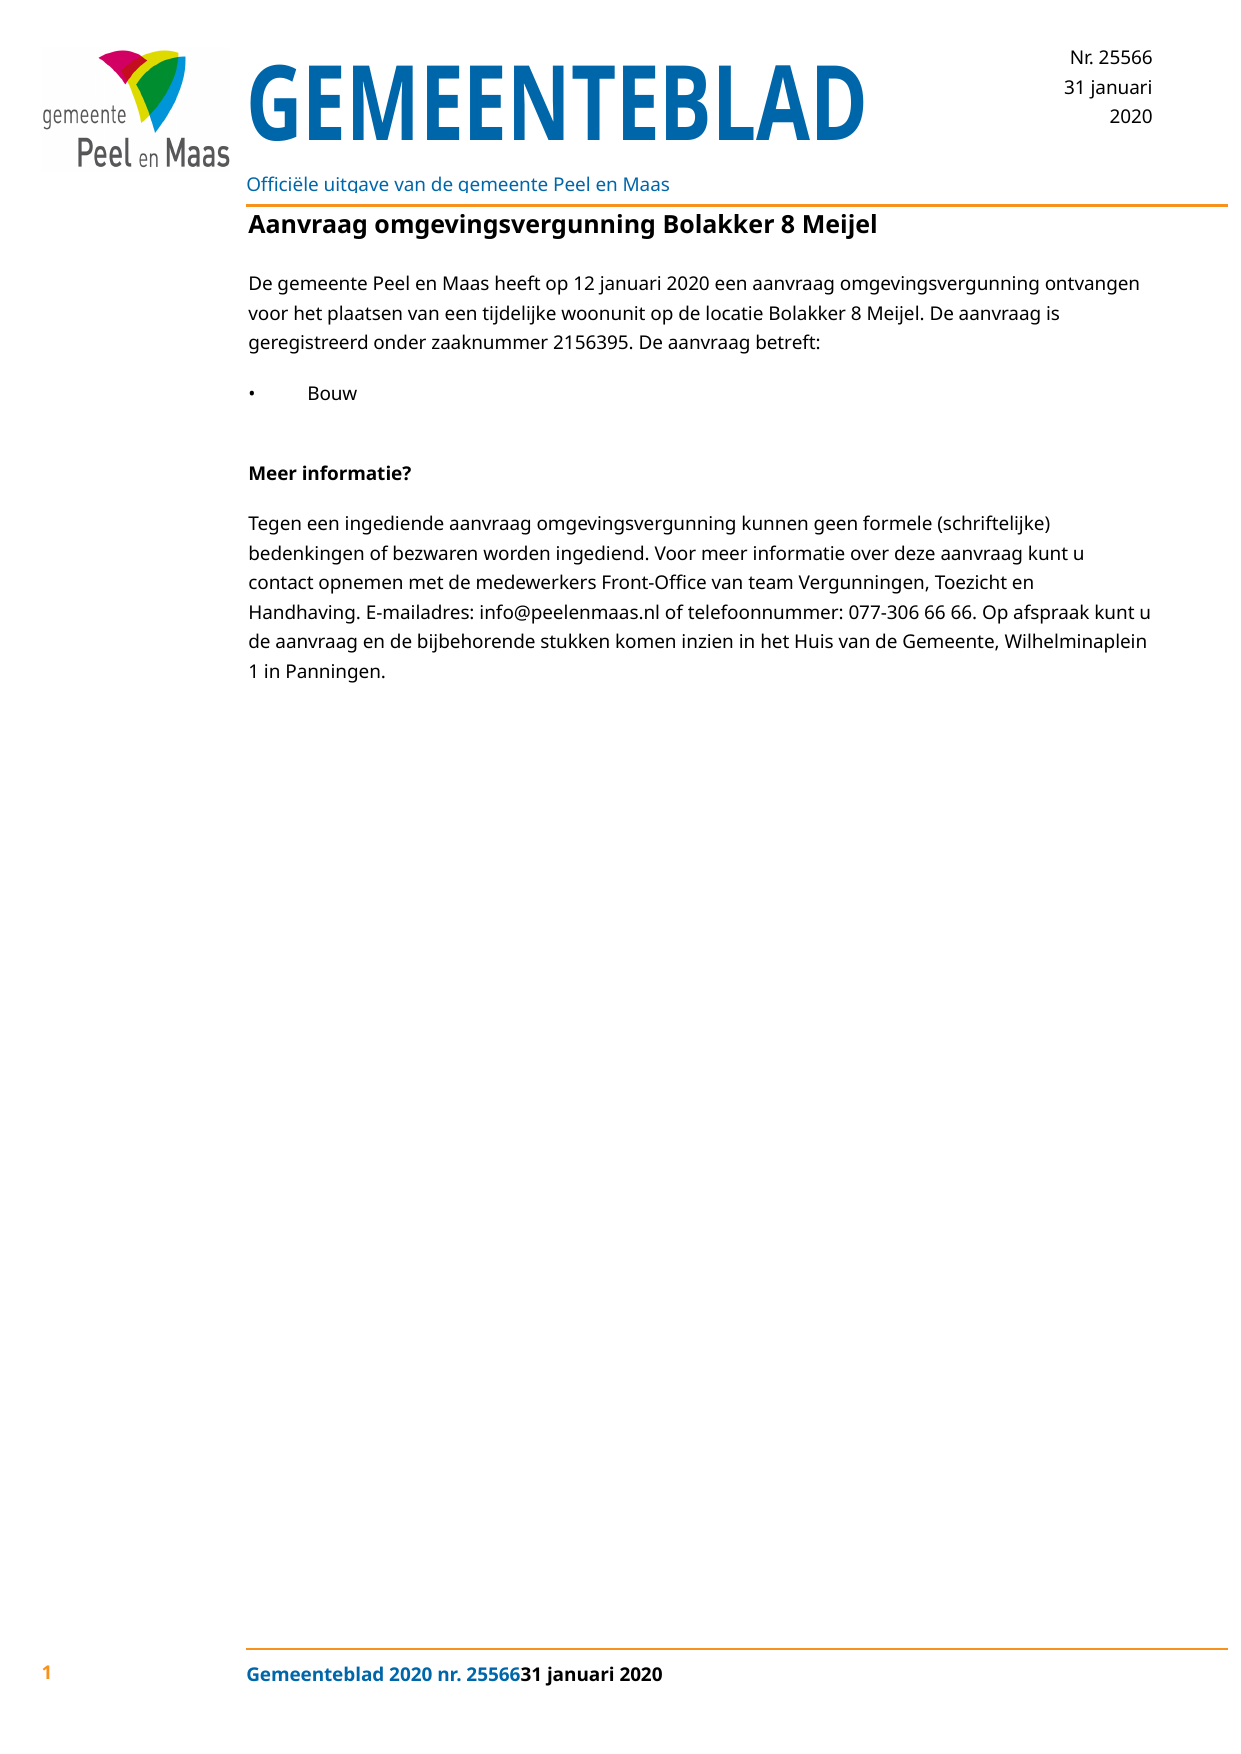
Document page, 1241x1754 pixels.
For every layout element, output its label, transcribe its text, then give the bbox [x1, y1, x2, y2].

text Tegen een ingediende aanvraag omgevingsvergunning kunnen geen formele (schriftelijke) bedenkingen of bezwaren worden ingediend. Voor meer informatie over deze aanvraag kunt u contact opnemen met de medewerkers Front-Office van team Vergunningen, Toezicht en Handhaving. E-mailadres: info@peelenmaas.nl of telefoonnummer: 077-306 66 66. Op afspraak kunt u de aanvraag en de bijbehorende stukken komen inzien in het Huis van de Gemeente, Wilhelminaplein 1 in Panningen. [248, 510, 1152, 684]
text Meer informatie? [248, 460, 1152, 486]
text De gemeente Peel en Maas heeft op 12 januari 2020 een aanvraag omgevingsvergunning ontvangen voor het plaatsen van een tijdelijke woonunit op de locatie Bolakker 8 Meijel. De aanvraag is geregistreerd onder zaaknummer 2156395. De aanvraag betreft: [248, 270, 1152, 355]
list Bouw [248, 380, 1152, 406]
picture [41, 47, 231, 172]
text Aanvraag omgevingsvergunning Bolakker 8 Meijel [248, 207, 1152, 241]
